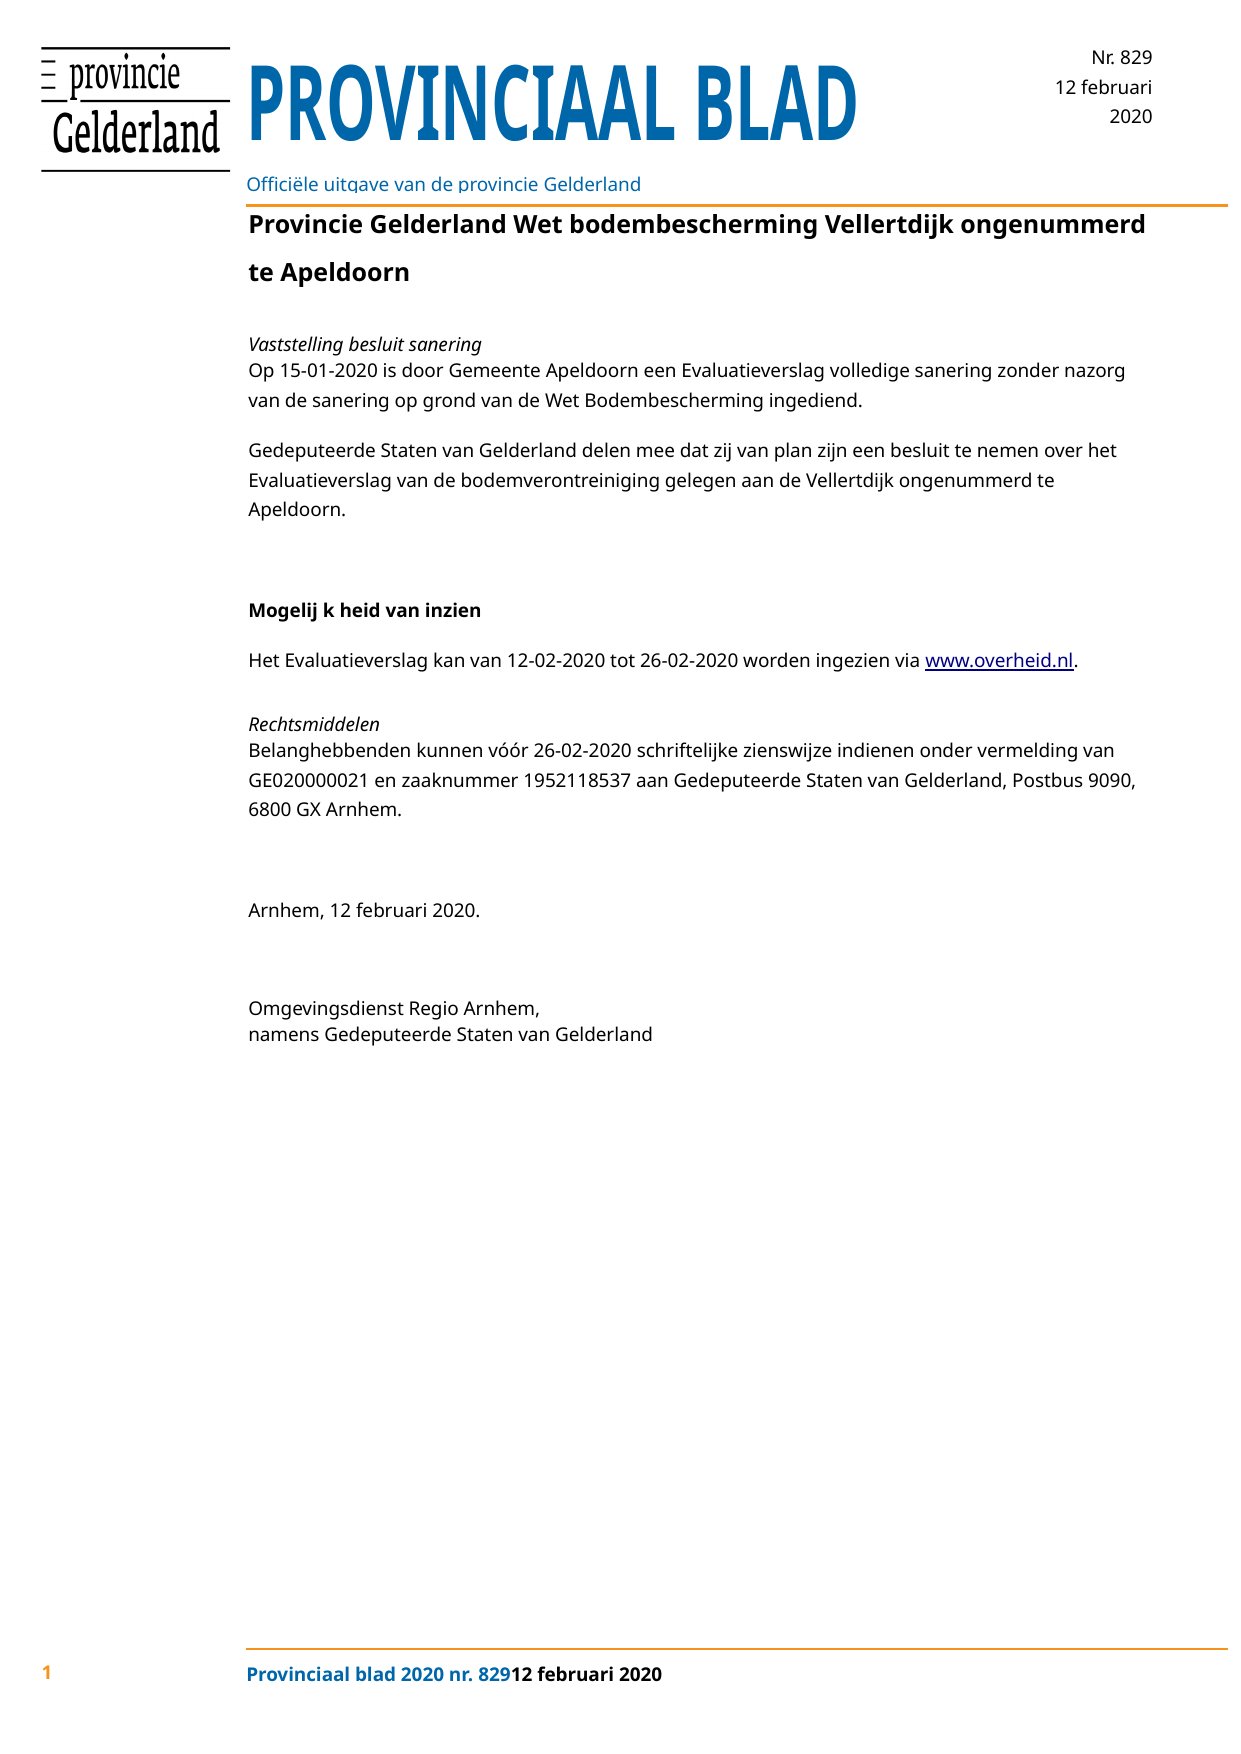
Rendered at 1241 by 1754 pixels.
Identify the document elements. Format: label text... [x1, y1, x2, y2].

text Omgevingsdienst Regio Arnhem, [248, 996, 1152, 1021]
text Belanghebbenden kunnen vóór 26-02-2020 schriftelijke zienswijze indienen onder vermelding van GE020000021 en zaaknummer 1952118537 aan Gedeputeerde Staten van Gelderland, Postbus 9090, 6800 GX Arnhem. [248, 737, 1152, 822]
text Mogelij k heid van inzien [248, 597, 1152, 623]
text Het Evaluatieverslag kan van 12-02-2020 tot 26-02-2020 worden ingezien via www.overheid.nl. [248, 648, 1152, 673]
text Arnhem, 12 februari 2020. [248, 897, 1152, 923]
text Vaststelling besluit sanering [248, 331, 1152, 357]
text namens Gedeputeerde Staten van Gelderland [248, 1021, 1152, 1047]
text Op 15-01-2020 is door Gemeente Apeldoorn een Evaluatieverslag volledige sanering zonder nazorg van de sanering op grond van de Wet Bodembescherming ingediend. [248, 357, 1152, 412]
picture [41, 47, 231, 172]
text Rechtsmiddelen [248, 712, 1152, 737]
text Provincie Gelderland Wet bodembescherming Vellertdijk ongenummerd te Apeldoorn [248, 207, 1152, 288]
text Gedeputeerde Staten van Gelderland delen mee dat zij van plan zijn een besluit te nemen over het Evaluatieverslag van de bodemverontreiniging gelegen aan de Vellertdijk ongenummerd te Apeldoorn. [248, 437, 1152, 522]
